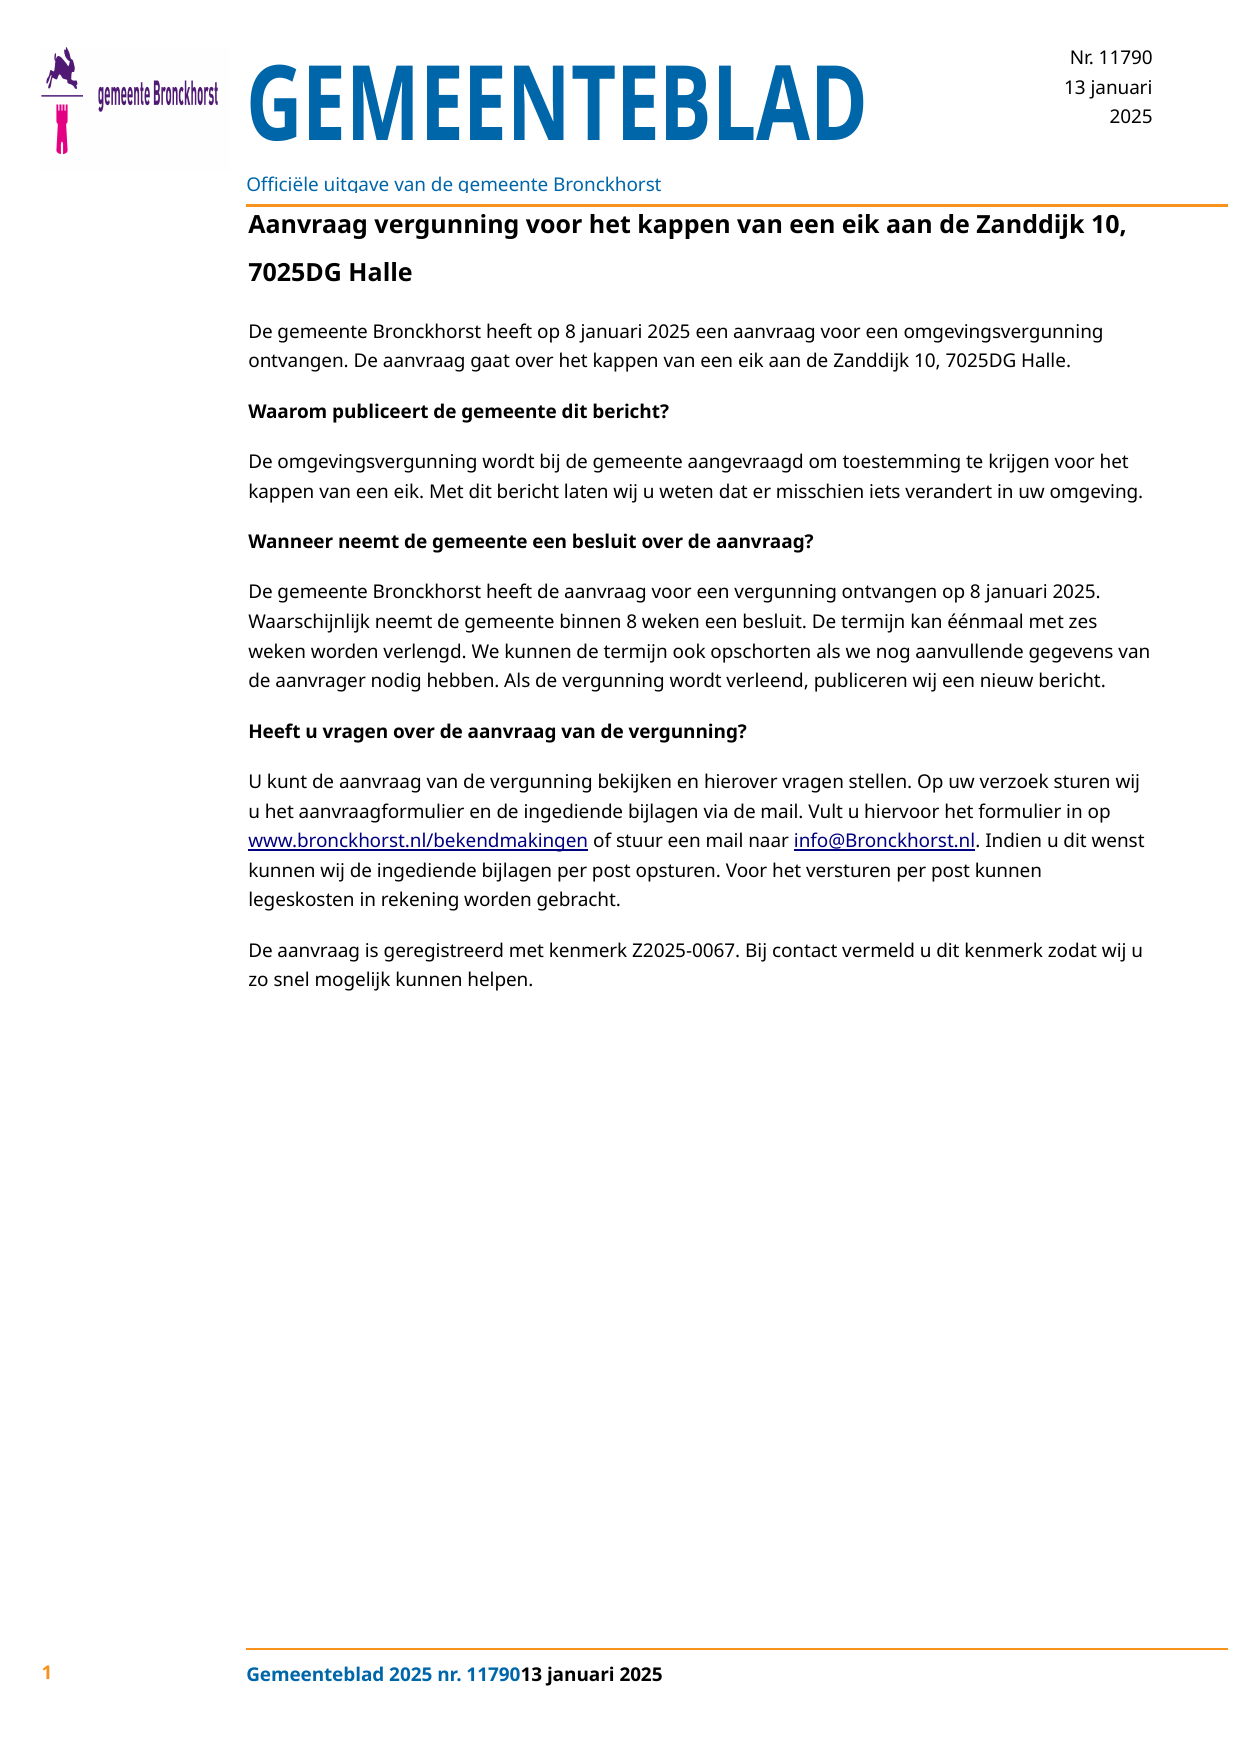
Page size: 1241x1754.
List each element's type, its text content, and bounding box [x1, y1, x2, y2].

text De gemeente Bronckhorst heeft op 8 januari 2025 een aanvraag voor een omgevingsvergunning ontvangen. De aanvraag gaat over het kappen van een eik aan de Zanddijk 10, 7025DG Halle. [248, 318, 1152, 373]
text De aanvraag is geregistreerd met kenmerk Z2025-0067. Bij contact vermeld u dit kenmerk zodat wij u zo snel mogelijk kunnen helpen. [248, 937, 1152, 992]
text Heeft u vragen over de aanvraag van de vergunning? [248, 718, 1152, 744]
text Wanneer neemt de gemeente een besluit over de aanvraag? [248, 528, 1152, 554]
picture [41, 47, 231, 172]
text De omgevingsvergunning wordt bij de gemeente aangevraagd om toestemming te krijgen voor het kappen van een eik. Met dit bericht laten wij u weten dat er misschien iets verandert in uw omgeving. [248, 448, 1152, 504]
text Aanvraag vergunning voor het kappen van een eik aan de Zanddijk 10, 7025DG Halle [248, 207, 1152, 288]
text U kunt de aanvraag van de vergunning bekijken en hierover vragen stellen. Op uw verzoek sturen wij u het aanvraagformulier en de ingediende bijlagen via de mail. Vult u hiervoor het formulier in op www.bronckhorst.nl/bekendmakingen of stuur een mail naar info@Bronckhorst.nl. Indien u dit wenst kunnen wij de ingediende bijlagen per post opsturen. Voor het versturen per post kunnen legeskosten in rekening worden gebracht. [248, 768, 1152, 912]
text De gemeente Bronckhorst heeft de aanvraag voor een vergunning ontvangen op 8 januari 2025. Waarschijnlijk neemt de gemeente binnen 8 weken een besluit. De termijn kan éénmaal met zes weken worden verlengd. We kunnen de termijn ook opschorten als we nog aanvullende gegevens van de aanvrager nodig hebben. Als de vergunning wordt verleend, publiceren wij een nieuw bericht. [248, 579, 1152, 693]
text Waarom publiceert de gemeente dit bericht? [248, 398, 1152, 424]
